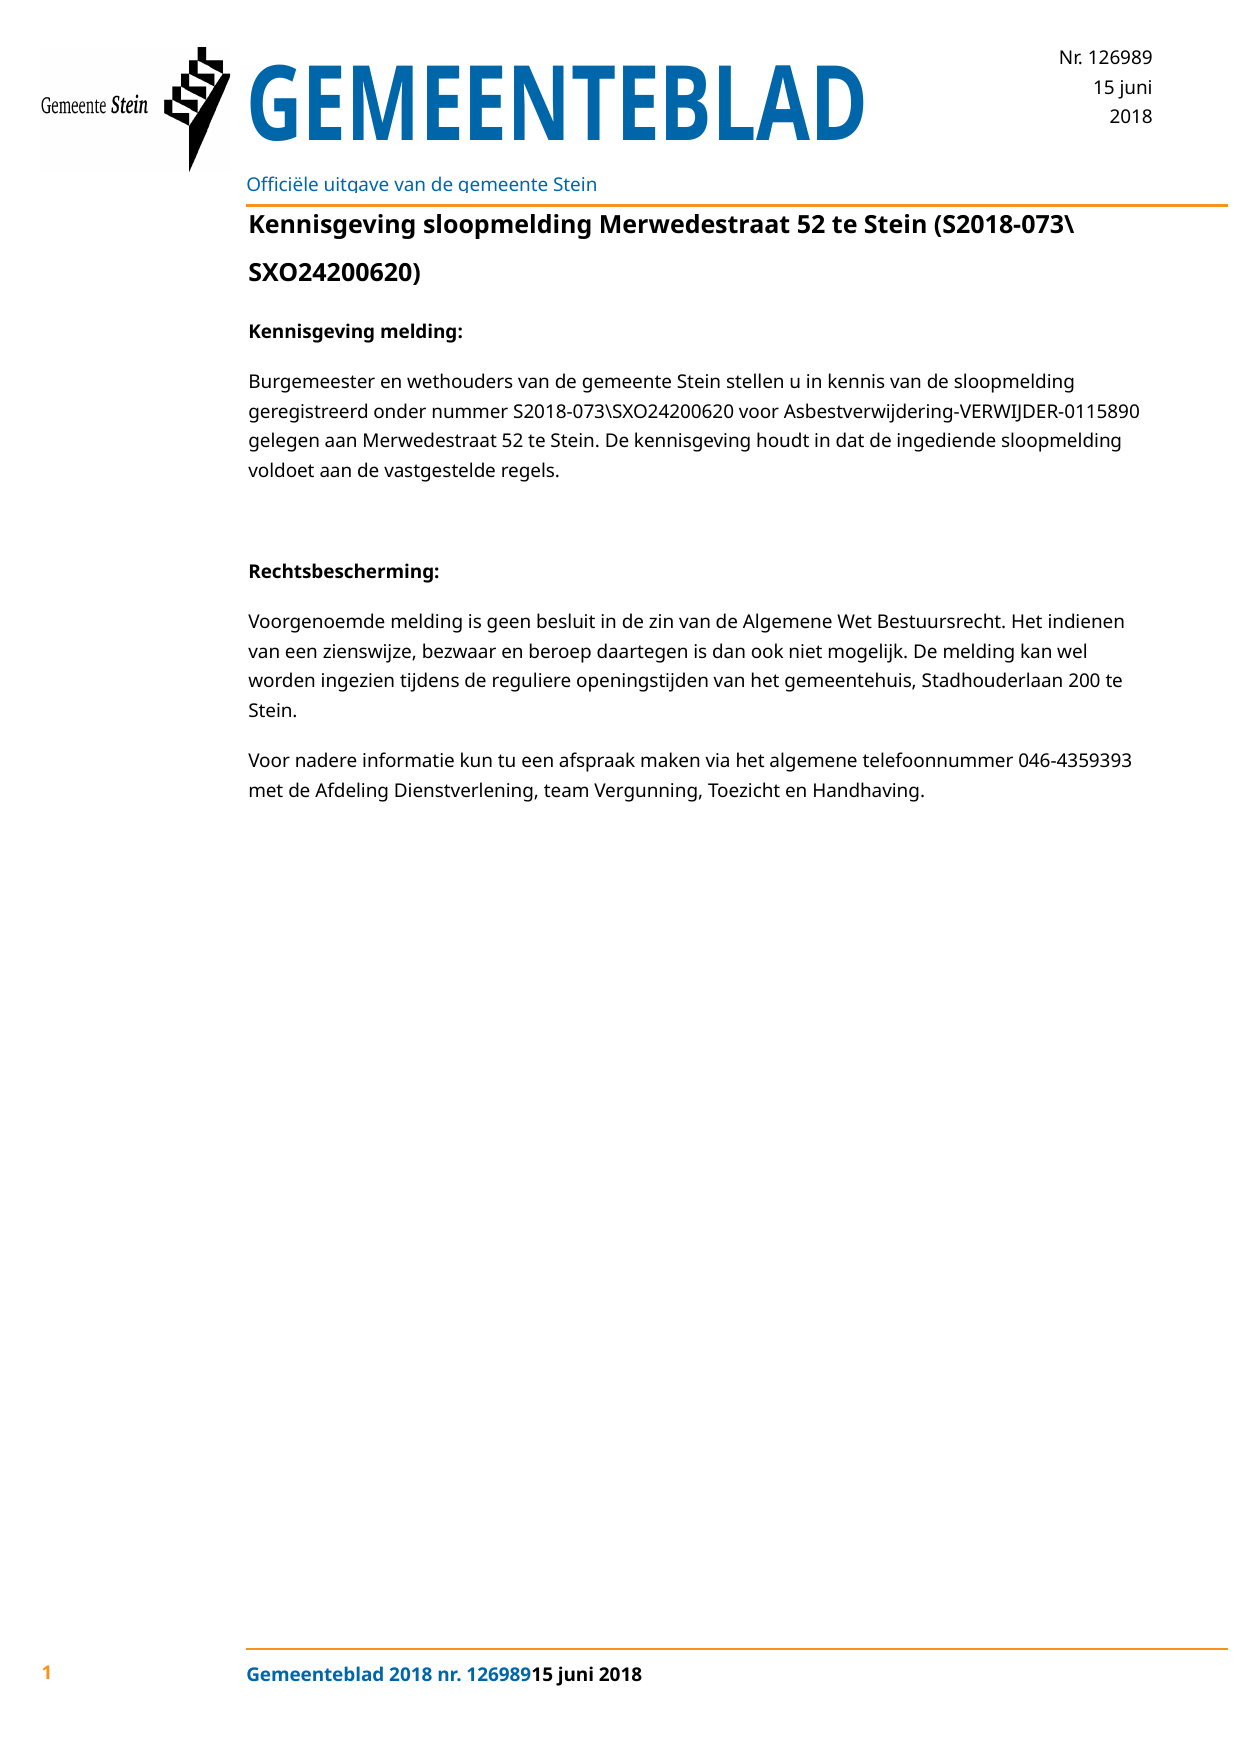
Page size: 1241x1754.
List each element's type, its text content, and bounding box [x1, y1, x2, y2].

text Kennisgeving sloopmelding Merwedestraat 52 te Stein (S2018-073\SXO24200620) [248, 207, 1152, 288]
text Burgemeester en wethouders van de gemeente Stein stellen u in kennis van de sloopmelding geregistreerd onder nummer S2018-073\SXO24200620 voor Asbestverwijdering-VERWIJDER-0115890 gelegen aan Merwedestraat 52 te Stein. De kennisgeving houdt in dat de ingediende sloopmelding voldoet aan de vastgestelde regels. [248, 368, 1152, 483]
picture [41, 47, 231, 172]
text Voor nadere informatie kun tu een afspraak maken via het algemene telefoonnummer 046-4359393 met de Afdeling Dienstverlening, team Vergunning, Toezicht en Handhaving. [248, 747, 1152, 803]
text Voorgenoemde melding is geen besluit in de zin van de Algemene Wet Bestuursrecht. Het indienen van een zienswijze, bezwaar en beroep daartegen is dan ook niet mogelijk. De melding kan wel worden ingezien tijdens de reguliere openingstijden van het gemeentehuis, Stadhouderlaan 200 te Stein. [248, 608, 1152, 723]
text Rechtsbescherming: [248, 558, 1152, 584]
text Kennisgeving melding: [248, 318, 1152, 344]
